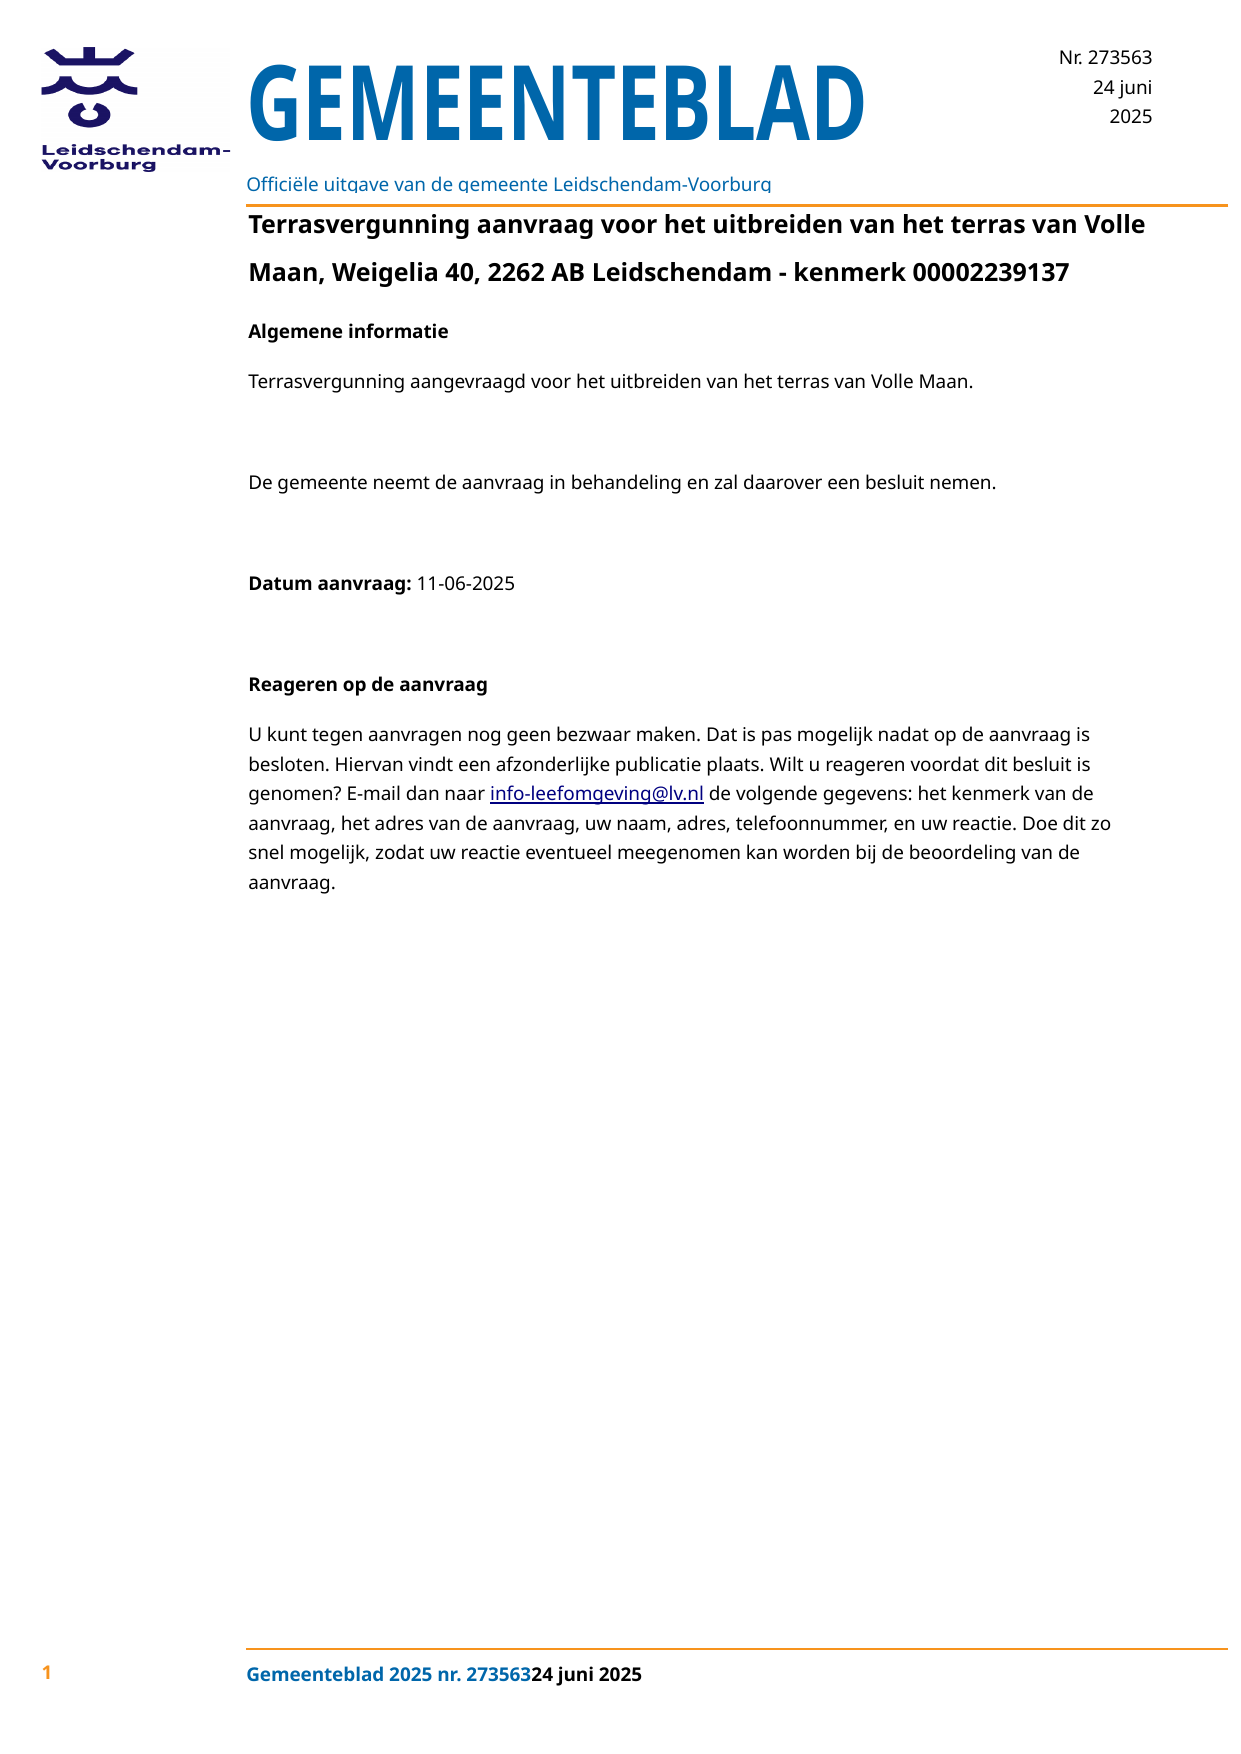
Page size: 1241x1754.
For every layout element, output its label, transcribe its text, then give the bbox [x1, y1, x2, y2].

text Terrasvergunning aanvraag voor het uitbreiden van het terras van Volle Maan, Weigelia 40, 2262 AB Leidschendam - kenmerk 00002239137 [248, 207, 1152, 288]
picture [41, 47, 231, 172]
text U kunt tegen aanvragen nog geen bezwaar maken. Dat is pas mogelijk nadat op de aanvraag is besloten. Hiervan vindt een afzonderlijke publicatie plaats. Wilt u reageren voordat dit besluit is genomen? E-mail dan naar info-leefomgeving@lv.nl de volgende gegevens: het kenmerk van de aanvraag, het adres van de aanvraag, uw naam, adres, telefoonnummer, en uw reactie. Doe dit zo snel mogelijk, zodat uw reactie eventueel meegenomen kan worden bij de beoordeling van de aanvraag. [248, 721, 1152, 895]
text Reageren op de aanvraag [248, 671, 1152, 697]
text Algemene informatie [248, 318, 1152, 344]
text Datum aanvraag: 11-06-2025 [248, 570, 1152, 596]
text Terrasvergunning aangevraagd voor het uitbreiden van het terras van Volle Maan. [248, 368, 1152, 394]
text De gemeente neemt de aanvraag in behandeling en zal daarover een besluit nemen. [248, 469, 1152, 495]
